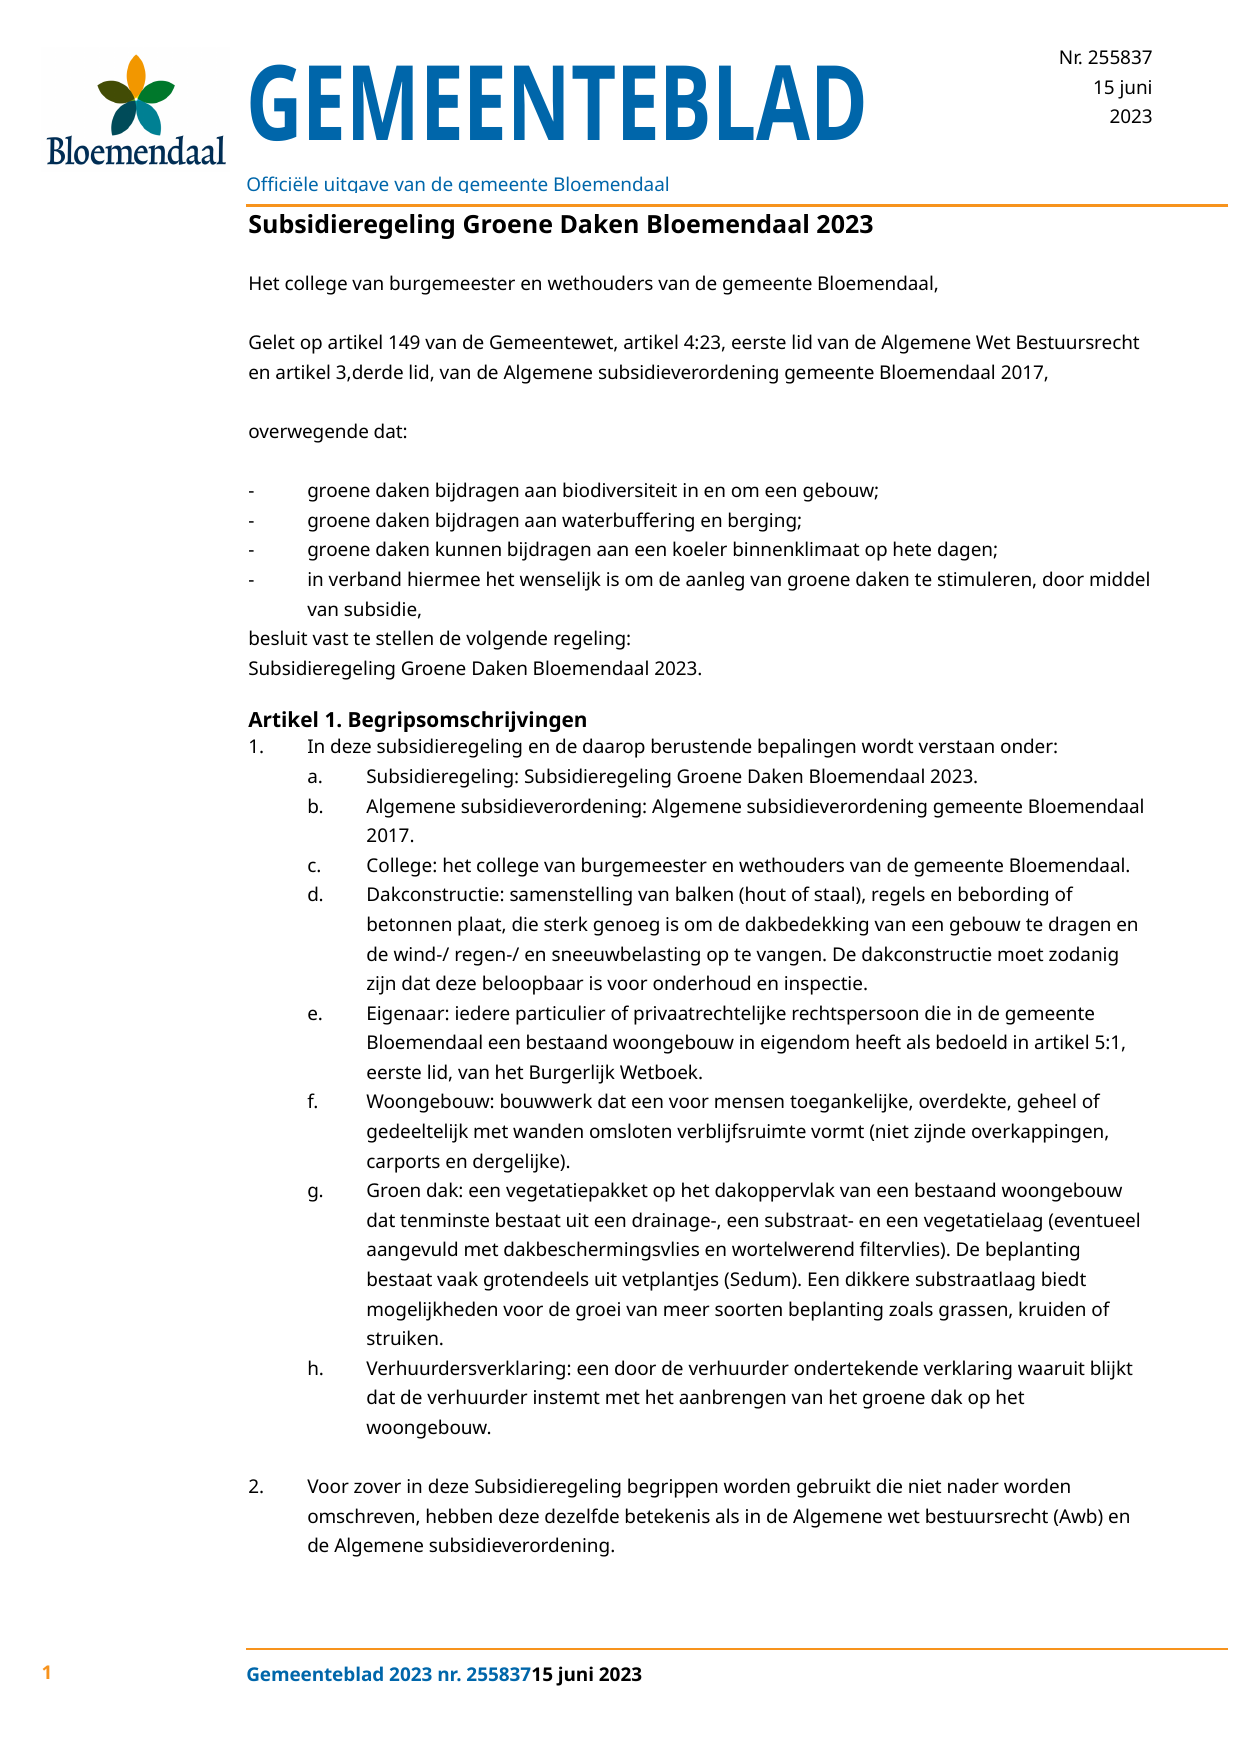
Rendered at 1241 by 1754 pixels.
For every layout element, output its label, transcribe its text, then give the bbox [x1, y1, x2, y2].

text Artikel 1. Begripsomschrijvingen [248, 705, 1152, 734]
list groene daken kunnen bijdragen aan een koeler binnenklimaat op hete dagen; [248, 537, 1152, 562]
list Verhuurdersverklaring: een door de verhuurder ondertekende verklaring waaruit blijkt dat de verhuurder instemt met het aanbrengen van het groene dak op het woongebouw. [307, 1355, 1152, 1440]
list College: het college van burgemeester en wethouders van de gemeente Bloemendaal. [307, 852, 1152, 878]
list In deze subsidieregeling en de daarop berustende bepalingen wordt verstaan onder: [248, 734, 1152, 759]
list Dakconstructie: samenstelling van balken (hout of staal), regels en bebording of betonnen plaat, die sterk genoeg is om de dakbedekking van een gebouw te dragen en de wind-/ regen-/ en sneeuwbelasting op te vangen. De dakconstructie moet zodanig zijn dat deze beloopbaar is voor onderhoud en inspectie. [307, 882, 1152, 996]
list Woongebouw: bouwwerk dat een voor mensen toegankelijke, overdekte, geheel of gedeeltelijk met wanden omsloten verblijfsruimte vormt (niet zijnde overkappingen, carports en dergelijke). [307, 1089, 1152, 1174]
list groene daken bijdragen aan waterbuffering en berging; [248, 507, 1152, 533]
text Subsidieregeling Groene Daken Bloemendaal 2023. [248, 655, 1152, 681]
list Eigenaar: iedere particulier of privaatrechtelijke rechtspersoon die in de gemeente Bloemendaal een bestaand woongebouw in eigendom heeft als bedoeld in artikel 5:1, eerste lid, van het Burgerlijk Wetboek. [307, 1000, 1152, 1085]
list Groen dak: een vegetatiepakket op het dakoppervlak van een bestaand woongebouw dat tenminste bestaat uit een drainage-, een substraat- en een vegetatielaag (eventueel aangevuld met dakbeschermingsvlies en wortelwerend filtervlies). De beplanting bestaat vaak grotendeels uit vetplantjes (Sedum). Een dikkere substraatlaag biedt mogelijkheden voor de groei van meer soorten beplanting zoals grassen, kruiden of struiken. [307, 1177, 1152, 1351]
text overwegende dat: [248, 418, 1152, 444]
list Voor zover in deze Subsidieregeling begrippen worden gebruikt die niet nader worden omschreven, hebben deze dezelfde betekenis als in de Algemene wet bestuursrecht (Awb) en de Algemene subsidieverordening. [248, 1473, 1152, 1558]
text Gelet op artikel 149 van de Gemeentewet, artikel 4:23, eerste lid van de Algemene Wet Bestuursrecht en artikel 3,derde lid, van de Algemene subsidieverordening gemeente Bloemendaal 2017, [248, 329, 1152, 385]
picture [41, 47, 231, 172]
text besluit vast te stellen de volgende regeling: [248, 625, 1152, 651]
list groene daken bijdragen aan biodiversiteit in en om een gebouw; [248, 477, 1152, 503]
list in verband hiermee het wenselijk is om de aanleg van groene daken te stimuleren, door middel van subsidie, [248, 566, 1152, 621]
text Subsidieregeling Groene Daken Bloemendaal 2023 [248, 207, 1152, 241]
list Subsidieregeling: Subsidieregeling Groene Daken Bloemendaal 2023. [307, 763, 1152, 789]
list Algemene subsidieverordening: Algemene subsidieverordening gemeente Bloemendaal 2017. [307, 793, 1152, 848]
text Het college van burgemeester en wethouders van de gemeente Bloemendaal, [248, 270, 1152, 296]
